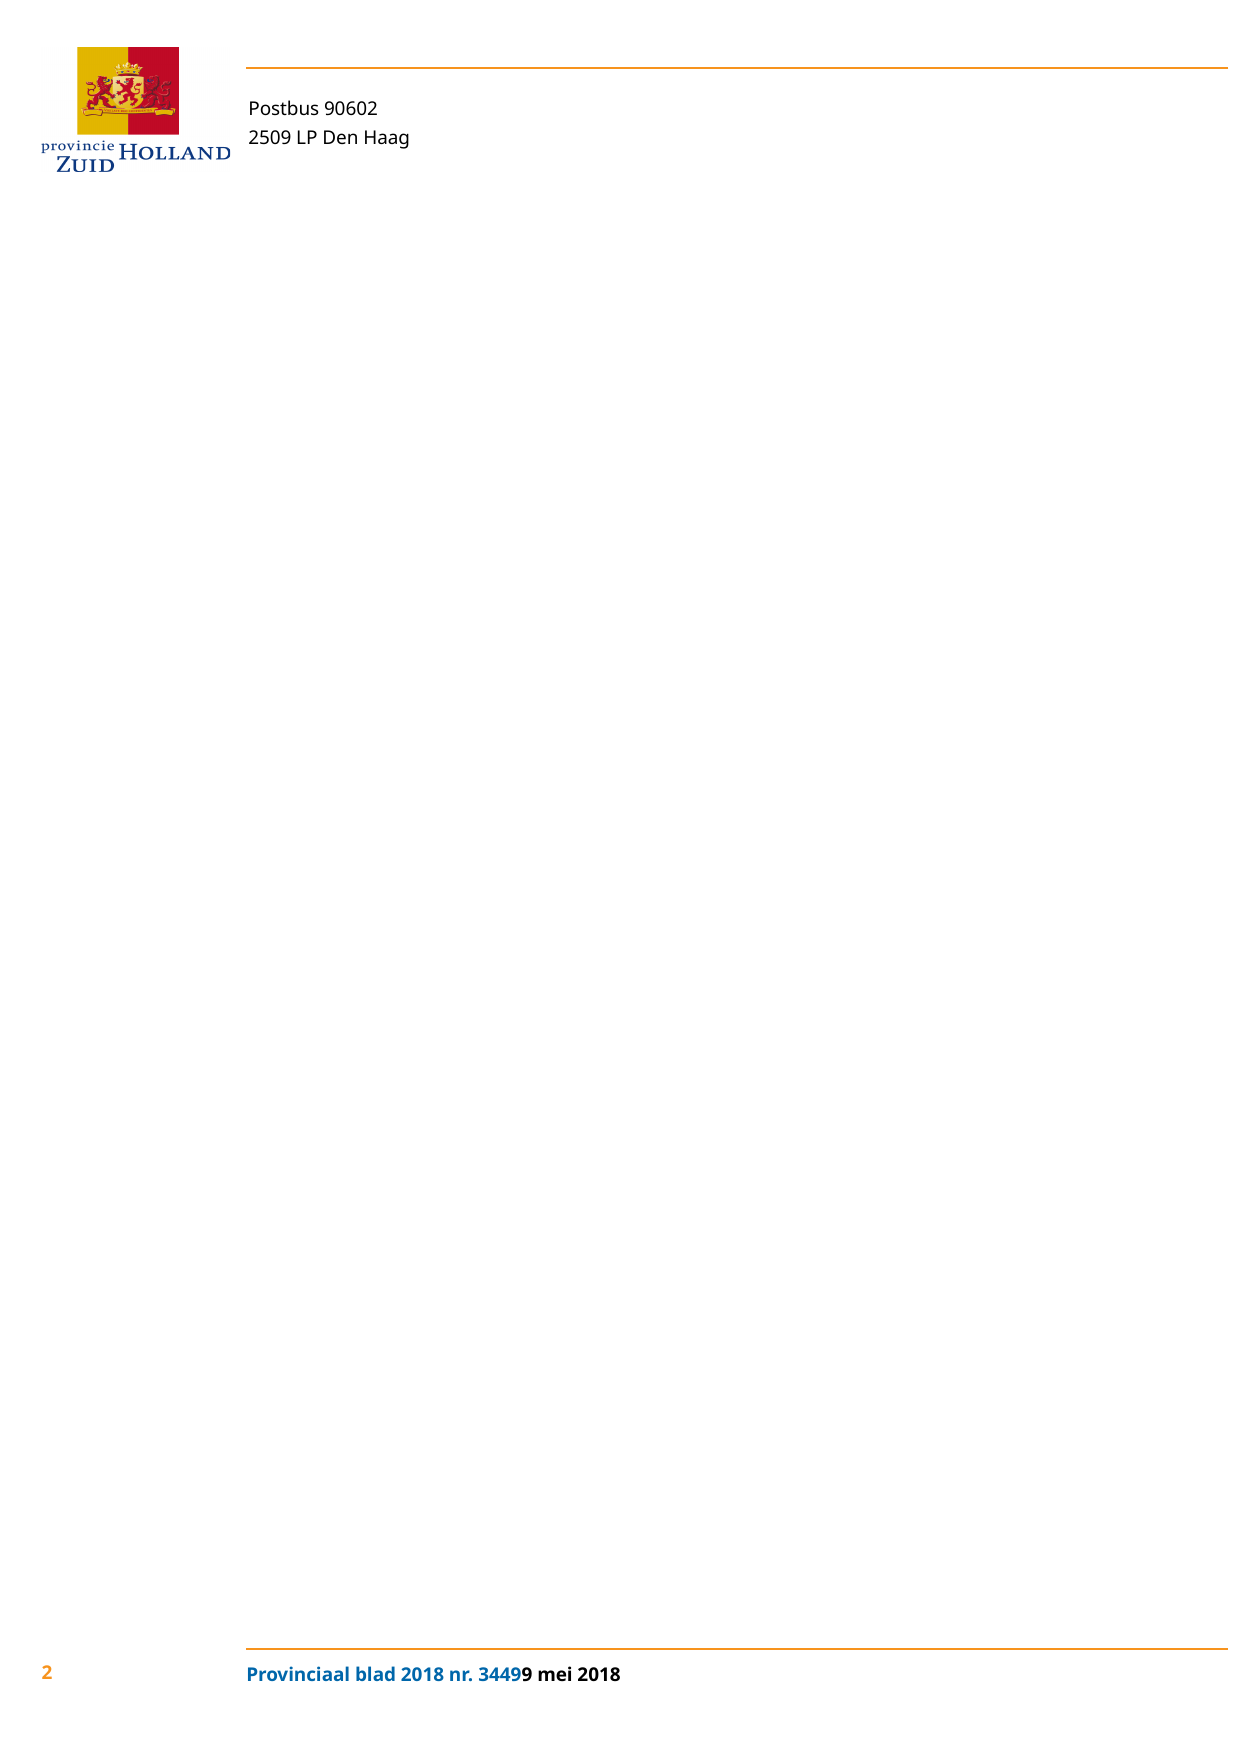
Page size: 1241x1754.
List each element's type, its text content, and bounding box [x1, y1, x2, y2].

picture [41, 47, 231, 172]
text 2509 LP Den Haag [248, 124, 1152, 150]
text Postbus 90602 [248, 95, 1152, 121]
